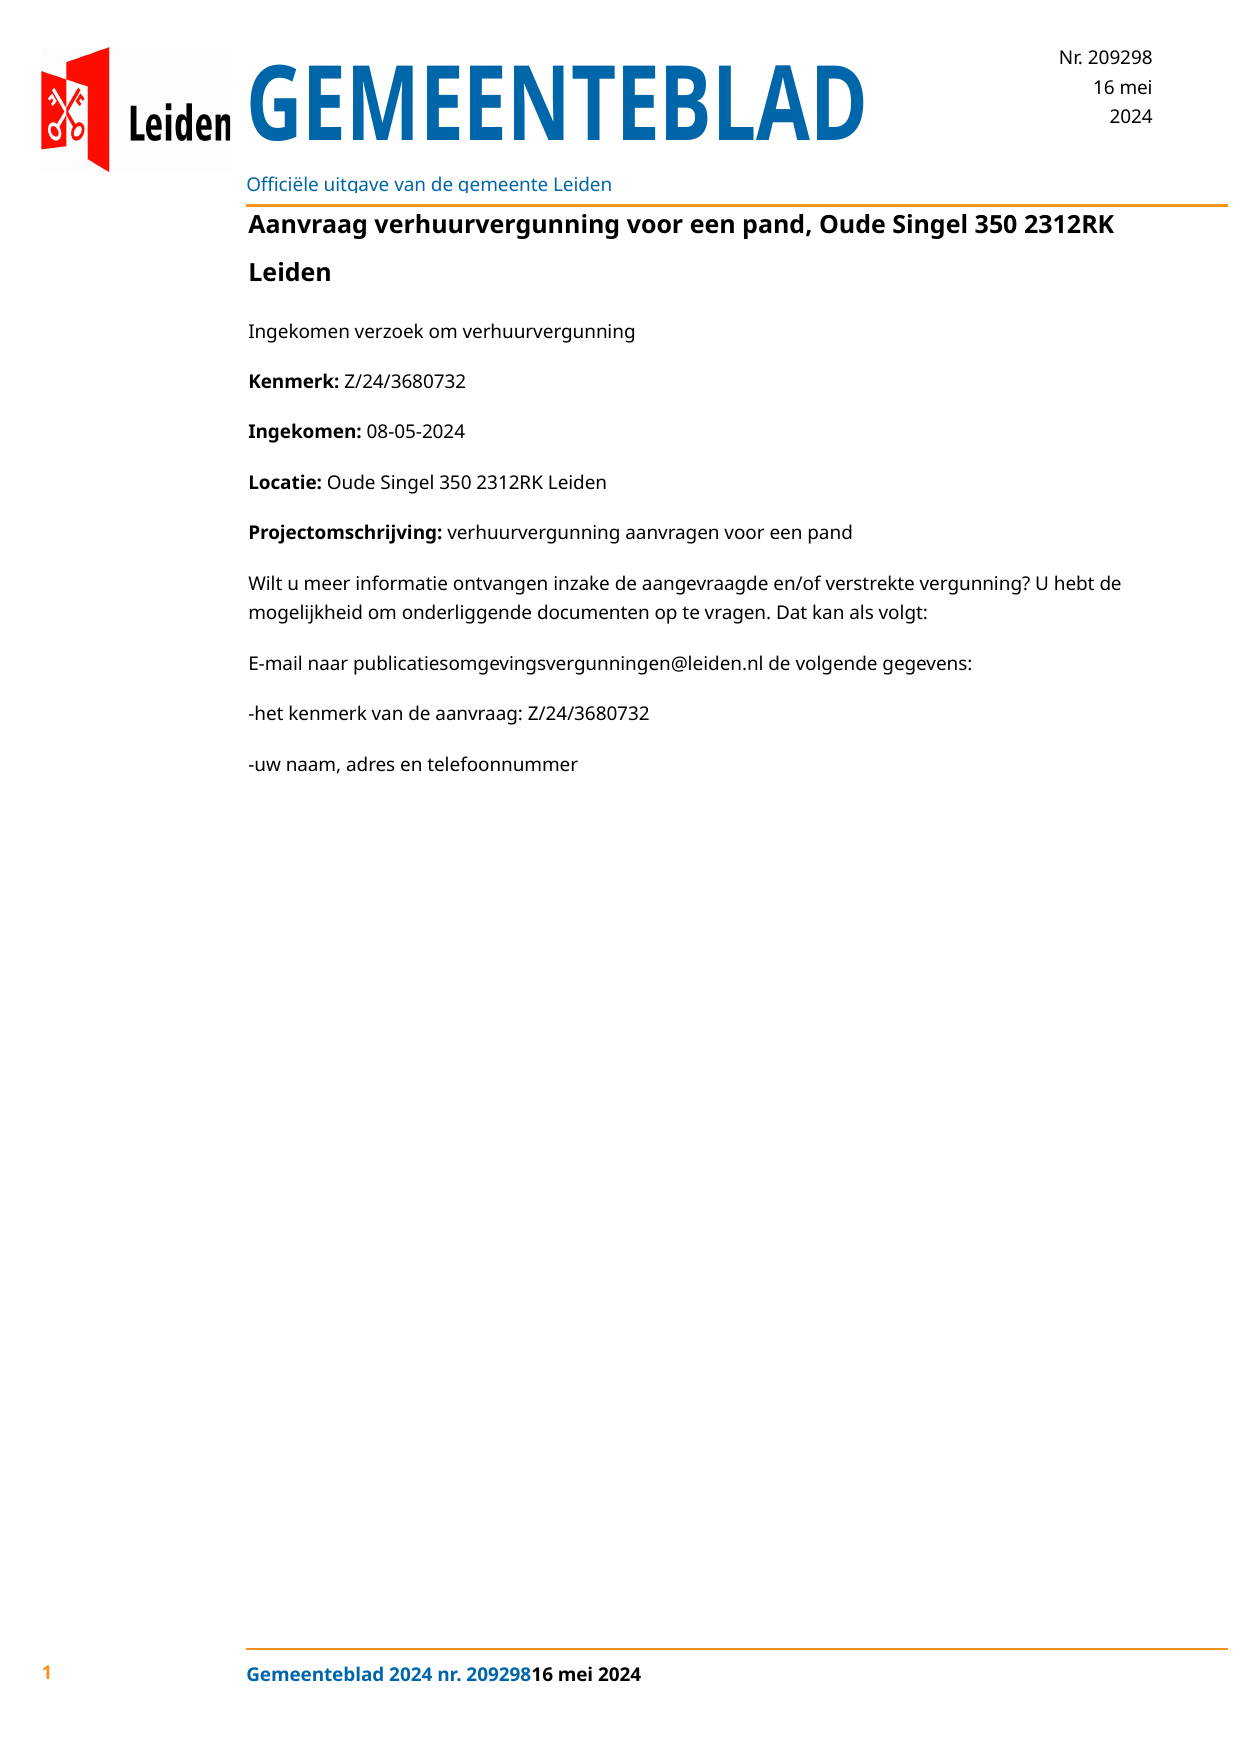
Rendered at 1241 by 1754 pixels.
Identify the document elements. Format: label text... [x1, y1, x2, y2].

text Aanvraag verhuurvergunning voor een pand, Oude Singel 350 2312RK Leiden [248, 207, 1152, 288]
text -het kenmerk van de aanvraag: Z/24/3680732 [248, 700, 1152, 726]
text Ingekomen verzoek om verhuurvergunning [248, 318, 1152, 344]
text Wilt u meer informatie ontvangen inzake de aangevraagde en/of verstrekte vergunning? U hebt de mogelijkheid om onderliggende documenten op te vragen. Dat kan als volgt: [248, 570, 1152, 625]
text Locatie: Oude Singel 350 2312RK Leiden [248, 469, 1152, 495]
text Kenmerk: Z/24/3680732 [248, 368, 1152, 394]
text Projectomschrijving: verhuurvergunning aanvragen voor een pand [248, 519, 1152, 545]
text E-mail naar publicatiesomgevingsvergunningen@leiden.nl de volgende gegevens: [248, 650, 1152, 676]
picture [41, 47, 231, 172]
text -uw naam, adres en telefoonnummer [248, 751, 1152, 777]
text Ingekomen: 08-05-2024 [248, 419, 1152, 444]
